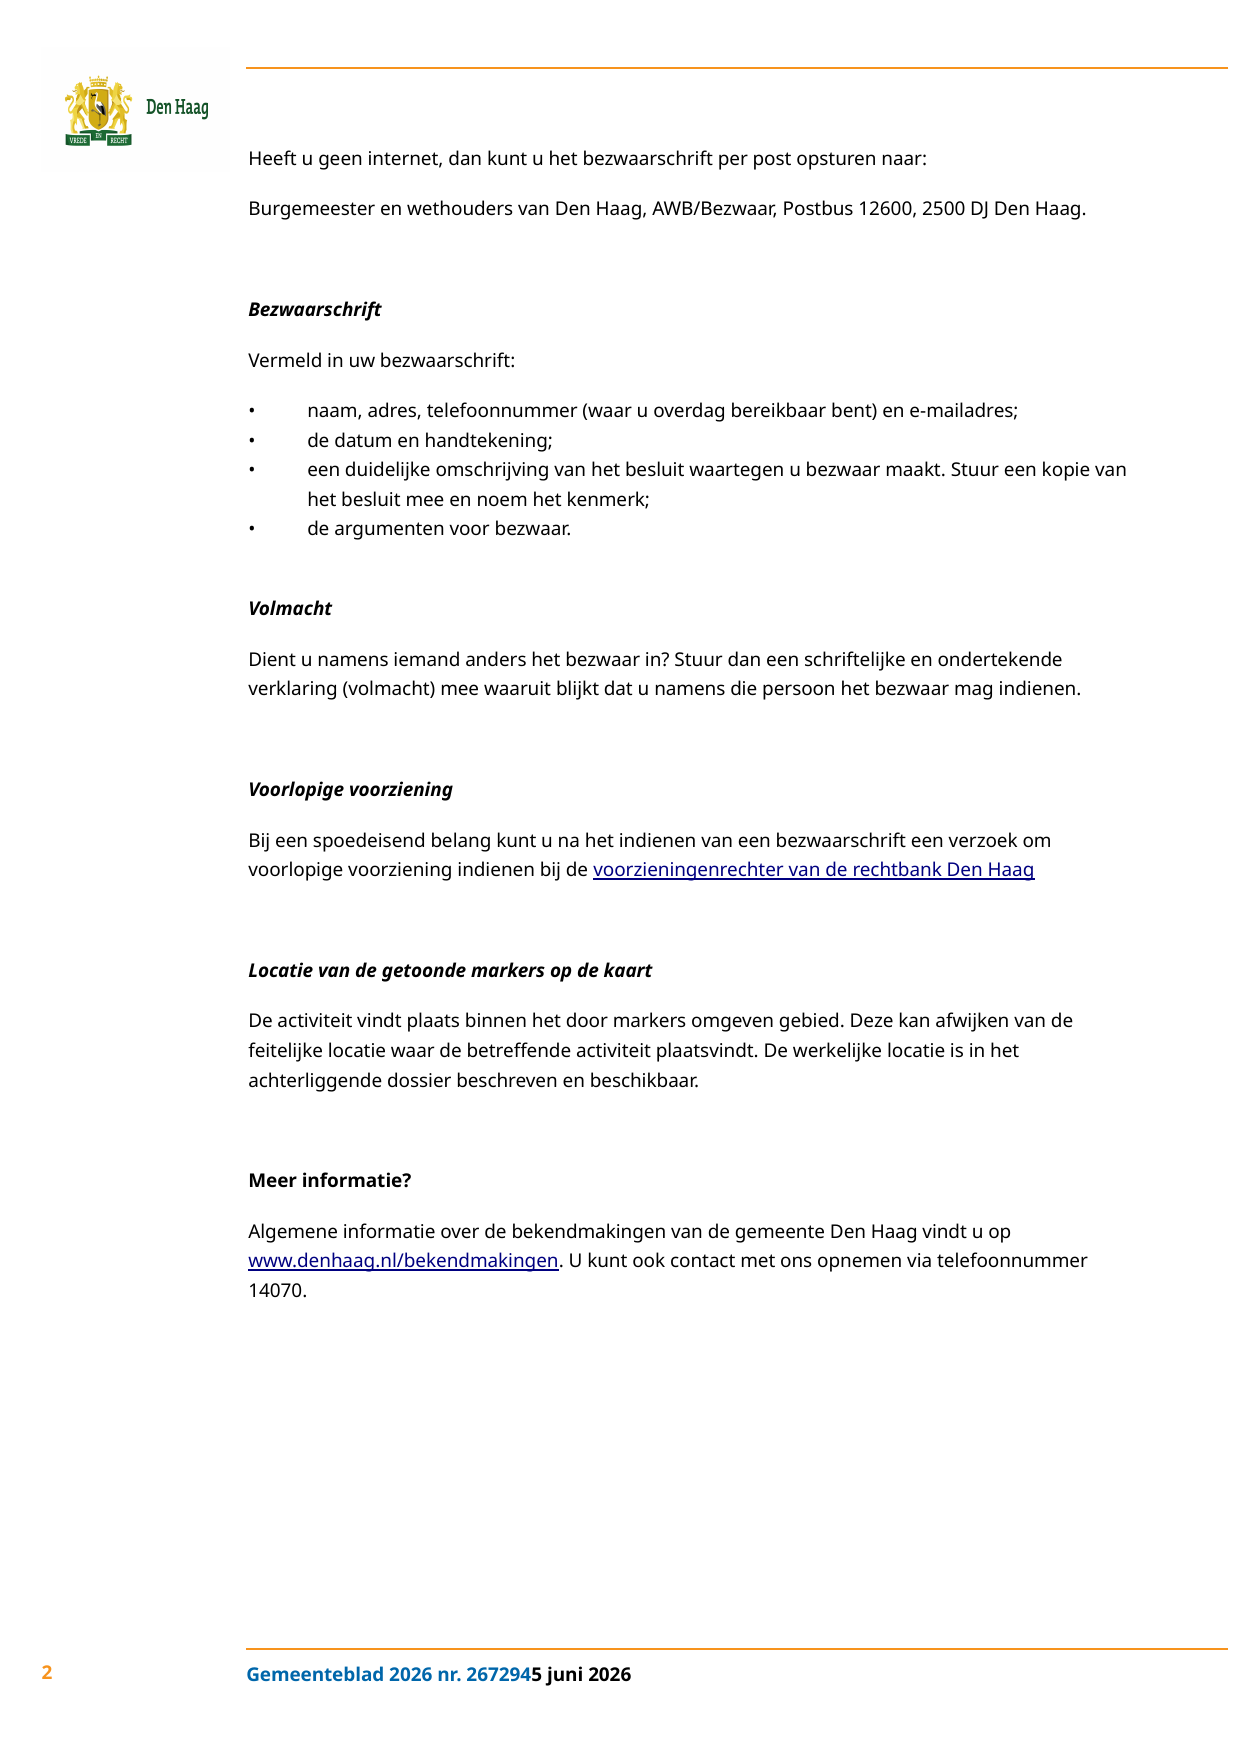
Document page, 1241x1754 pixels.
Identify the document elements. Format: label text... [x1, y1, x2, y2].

text Meer informatie? [248, 1168, 1152, 1193]
text Algemene informatie over de bekendmakingen van de gemeente Den Haag vindt u op www.denhaag.nl/bekendmakingen. U kunt ook contact met ons opnemen via telefoonnummer 14070. [248, 1218, 1152, 1303]
text Bij een spoedeisend belang kunt u na het indienen van een bezwaarschrift een verzoek om voorlopige voorziening indienen bij de voorzieningenrechter van de rechtbank Den Haag [248, 827, 1152, 882]
text Bezwaarschrift [248, 296, 1152, 322]
text Vermeld in uw bezwaarschrift: [248, 347, 1152, 373]
text Voorlopige voorziening [248, 776, 1152, 802]
text Dient u namens iemand anders het bezwaar in? Stuur dan een schriftelijke en ondertekende verklaring (volmacht) mee waaruit blijkt dat u namens die persoon het bezwaar mag indienen. [248, 646, 1152, 701]
text Locatie van de getoonde markers op de kaart [248, 957, 1152, 983]
picture [41, 47, 231, 172]
text De activiteit vindt plaats binnen het door markers omgeven gebied. Deze kan afwijken van de feitelijke locatie waar de betreffende activiteit plaatsvindt. De werkelijke locatie is in het achterliggende dossier beschreven en beschikbaar. [248, 1008, 1152, 1093]
list naam, adres, telefoonnummer (waar u overdag bereikbaar bent) en e-mailadres; [248, 397, 1152, 423]
list de argumenten voor bezwaar. [248, 516, 1152, 541]
text Burgemeester en wethouders van Den Haag, AWB/Bezwaar, Postbus 12600, 2500 DJ Den Haag. [248, 196, 1152, 221]
text Volmacht [248, 596, 1152, 621]
list de datum en handtekening; [248, 427, 1152, 453]
list een duidelijke omschrijving van het besluit waartegen u bezwaar maakt. Stuur een kopie van het besluit mee en noem het kenmerk; [248, 456, 1152, 512]
text Heeft u geen internet, dan kunt u het bezwaarschrift per post opsturen naar: [248, 145, 1152, 171]
